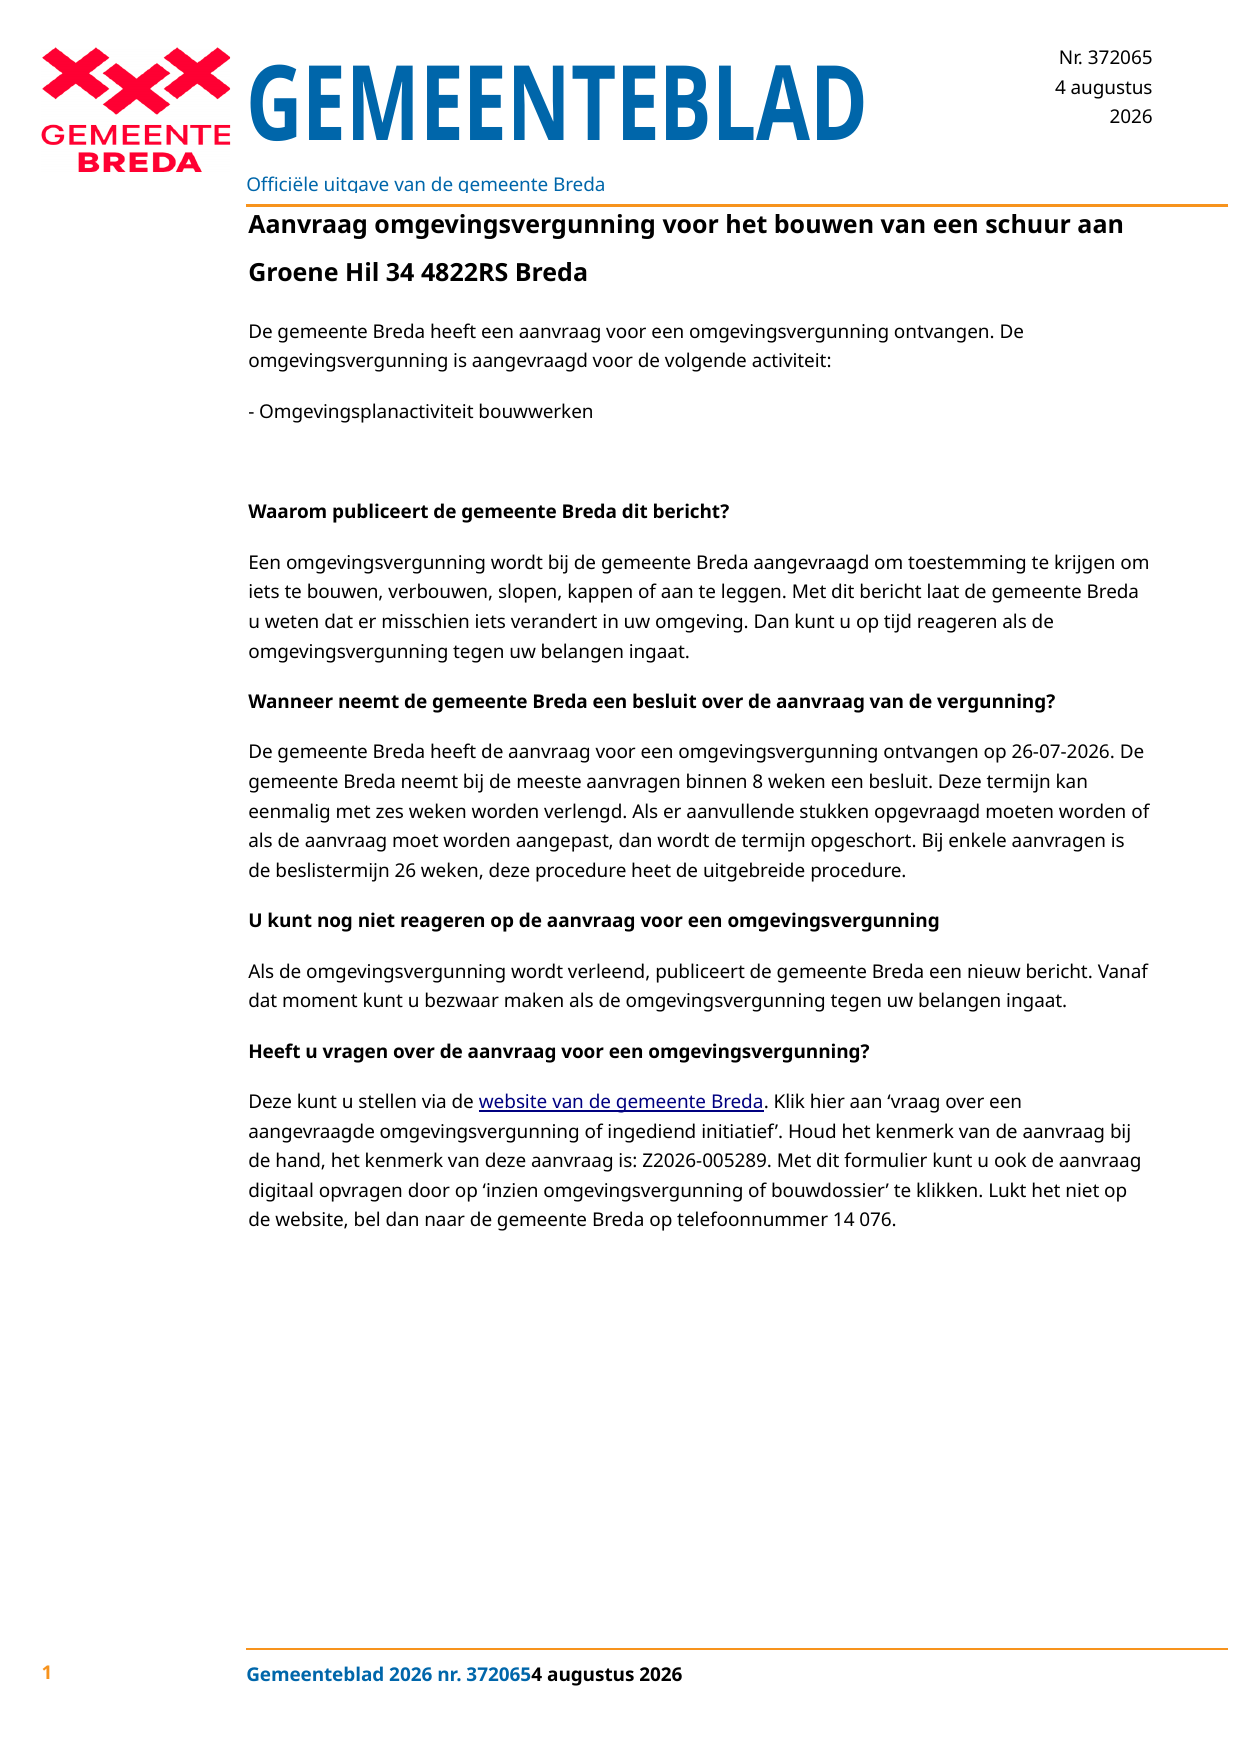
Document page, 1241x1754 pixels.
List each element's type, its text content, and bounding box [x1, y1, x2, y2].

text - Omgevingsplanactiviteit bouwwerken [248, 398, 1152, 424]
text De gemeente Breda heeft een aanvraag voor een omgevingsvergunning ontvangen. De omgevingsvergunning is aangevraagd voor de volgende activiteit: [248, 318, 1152, 373]
text Deze kunt u stellen via de website van de gemeente Breda. Klik hier aan ‘vraag over een aangevraagde omgevingsvergunning of ingediend initiatief’. Houd het kenmerk van de aanvraag bij de hand, het kenmerk van deze aanvraag is: Z2026-005289. Met dit formulier kunt u ook de aanvraag digitaal opvragen door op ‘inzien omgevingsvergunning of bouwdossier’ te klikken. Lukt het niet op de website, bel dan naar de gemeente Breda op telefoonnummer 14 076. [248, 1088, 1152, 1232]
text U kunt nog niet reageren op de aanvraag voor een omgevingsvergunning [248, 907, 1152, 933]
text Als de omgevingsvergunning wordt verleend, publiceert de gemeente Breda een nieuw bericht. Vanaf dat moment kunt u bezwaar maken als de omgevingsvergunning tegen uw belangen ingaat. [248, 958, 1152, 1013]
text Wanneer neemt de gemeente Breda een besluit over de aanvraag van de vergunning? [248, 688, 1152, 714]
text De gemeente Breda heeft de aanvraag voor een omgevingsvergunning ontvangen op 26-07-2026. De gemeente Breda neemt bij de meeste aanvragen binnen 8 weken een besluit. Deze termijn kan eenmalig met zes weken worden verlengd. Als er aanvullende stukken opgevraagd moeten worden of als de aanvraag moet worden aangepast, dan wordt de termijn opgeschort. Bij enkele aanvragen is de beslistermijn 26 weken, deze procedure heet de uitgebreide procedure. [248, 739, 1152, 883]
text Heeft u vragen over de aanvraag voor een omgevingsvergunning? [248, 1038, 1152, 1064]
picture [41, 47, 231, 172]
text Waarom publiceert de gemeente Breda dit bericht? [248, 499, 1152, 524]
text Een omgevingsvergunning wordt bij de gemeente Breda aangevraagd om toestemming te krijgen om iets te bouwen, verbouwen, slopen, kappen of aan te leggen. Met dit bericht laat de gemeente Breda u weten dat er misschien iets verandert in uw omgeving. Dan kunt u op tijd reageren als de omgevingsvergunning tegen uw belangen ingaat. [248, 549, 1152, 664]
text Aanvraag omgevingsvergunning voor het bouwen van een schuur aan Groene Hil 34 4822RS Breda [248, 207, 1152, 288]
